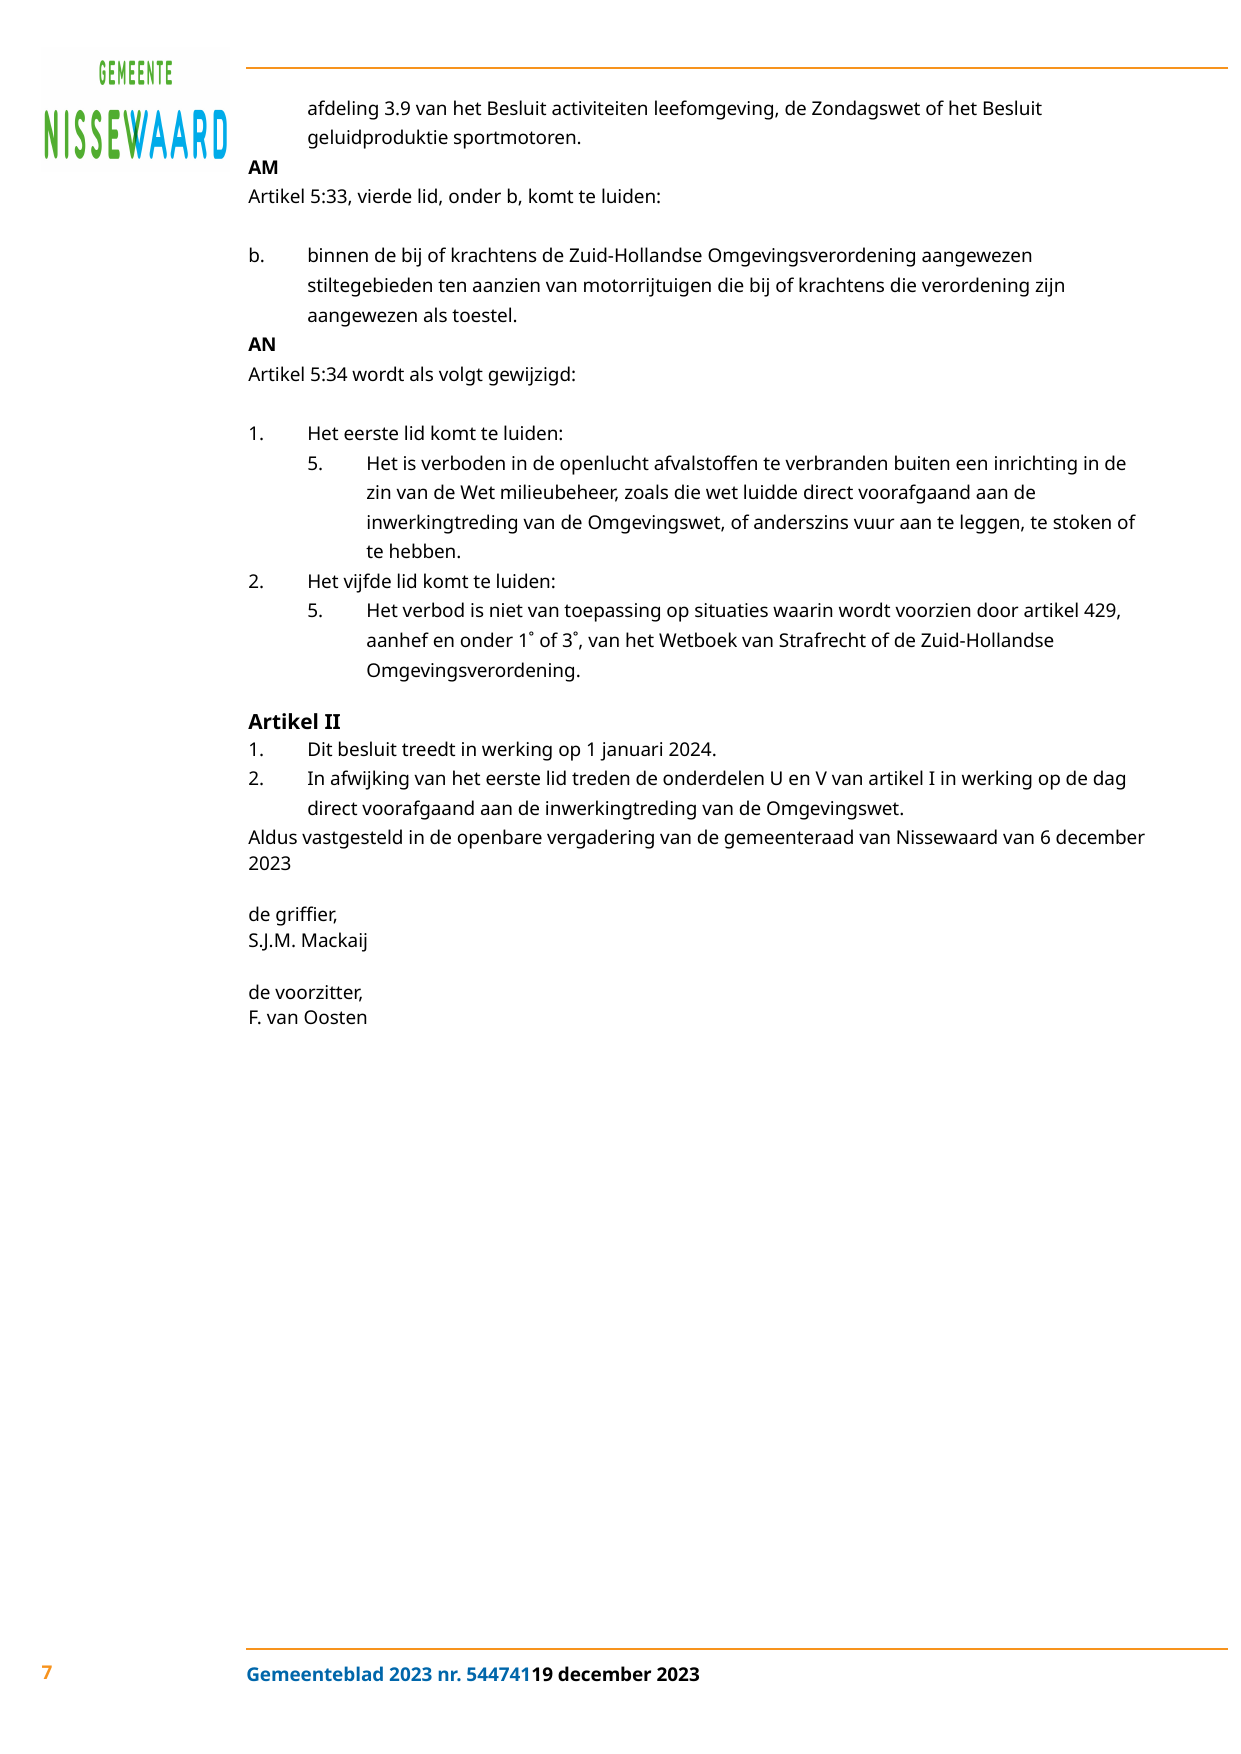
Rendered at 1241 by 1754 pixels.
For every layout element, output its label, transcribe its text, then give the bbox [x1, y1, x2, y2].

list binnen de bij of krachtens de Zuid-Hollandse Omgevingsverordening aangewezen stiltegebieden ten aanzien van motorrijtuigen die bij of krachtens die verordening zijn aangewezen als toestel. [248, 243, 1152, 328]
list In afwijking van het eerste lid treden de onderdelen U en V van artikel I in werking op de dag direct voorafgaand aan de inwerkingtreding van de Omgevingswet. [248, 765, 1152, 821]
text AM [248, 154, 1152, 180]
list afdeling 3.9 van het Besluit activiteiten leefomgeving, de Zondagswet of het Besluit geluidproduktie sportmotoren. [248, 95, 1152, 150]
list Het vijfde lid komt te luiden: [248, 568, 1152, 594]
text Artikel II [248, 707, 1152, 736]
text AN [248, 331, 1152, 357]
text S.J.M. Mackaij [248, 927, 1152, 953]
text Artikel 5:34 wordt als volgt gewijzigd: [248, 361, 1152, 387]
text Aldus vastgesteld in de openbare vergadering van de gemeenteraad van Nissewaard van 6 december 2023 [248, 824, 1152, 876]
text de voorzitter, [248, 979, 1152, 1004]
list Dit besluit treedt in werking op 1 januari 2024. [248, 736, 1152, 761]
text F. van Oosten [248, 1004, 1152, 1030]
text de griffier, [248, 902, 1152, 927]
list Het is verboden in de openlucht afvalstoffen te verbranden buiten een inrichting in de zin van de Wet milieubeheer, zoals die wet luidde direct voorafgaand aan de inwerkingtreding van de Omgevingswet, of anderszins vuur aan te leggen, te stoken of te hebben. [307, 450, 1152, 564]
text Artikel 5:33, vierde lid, onder b, komt te luiden: [248, 183, 1152, 209]
list Het eerste lid komt te luiden: [248, 420, 1152, 446]
picture [41, 47, 231, 172]
list Het verbod is niet van toepassing op situaties waarin wordt voorzien door artikel 429, aanhef en onder 1˚ of 3˚, van het Wetboek van Strafrecht of de Zuid-Hollandse Omgevingsverordening. [307, 598, 1152, 683]
